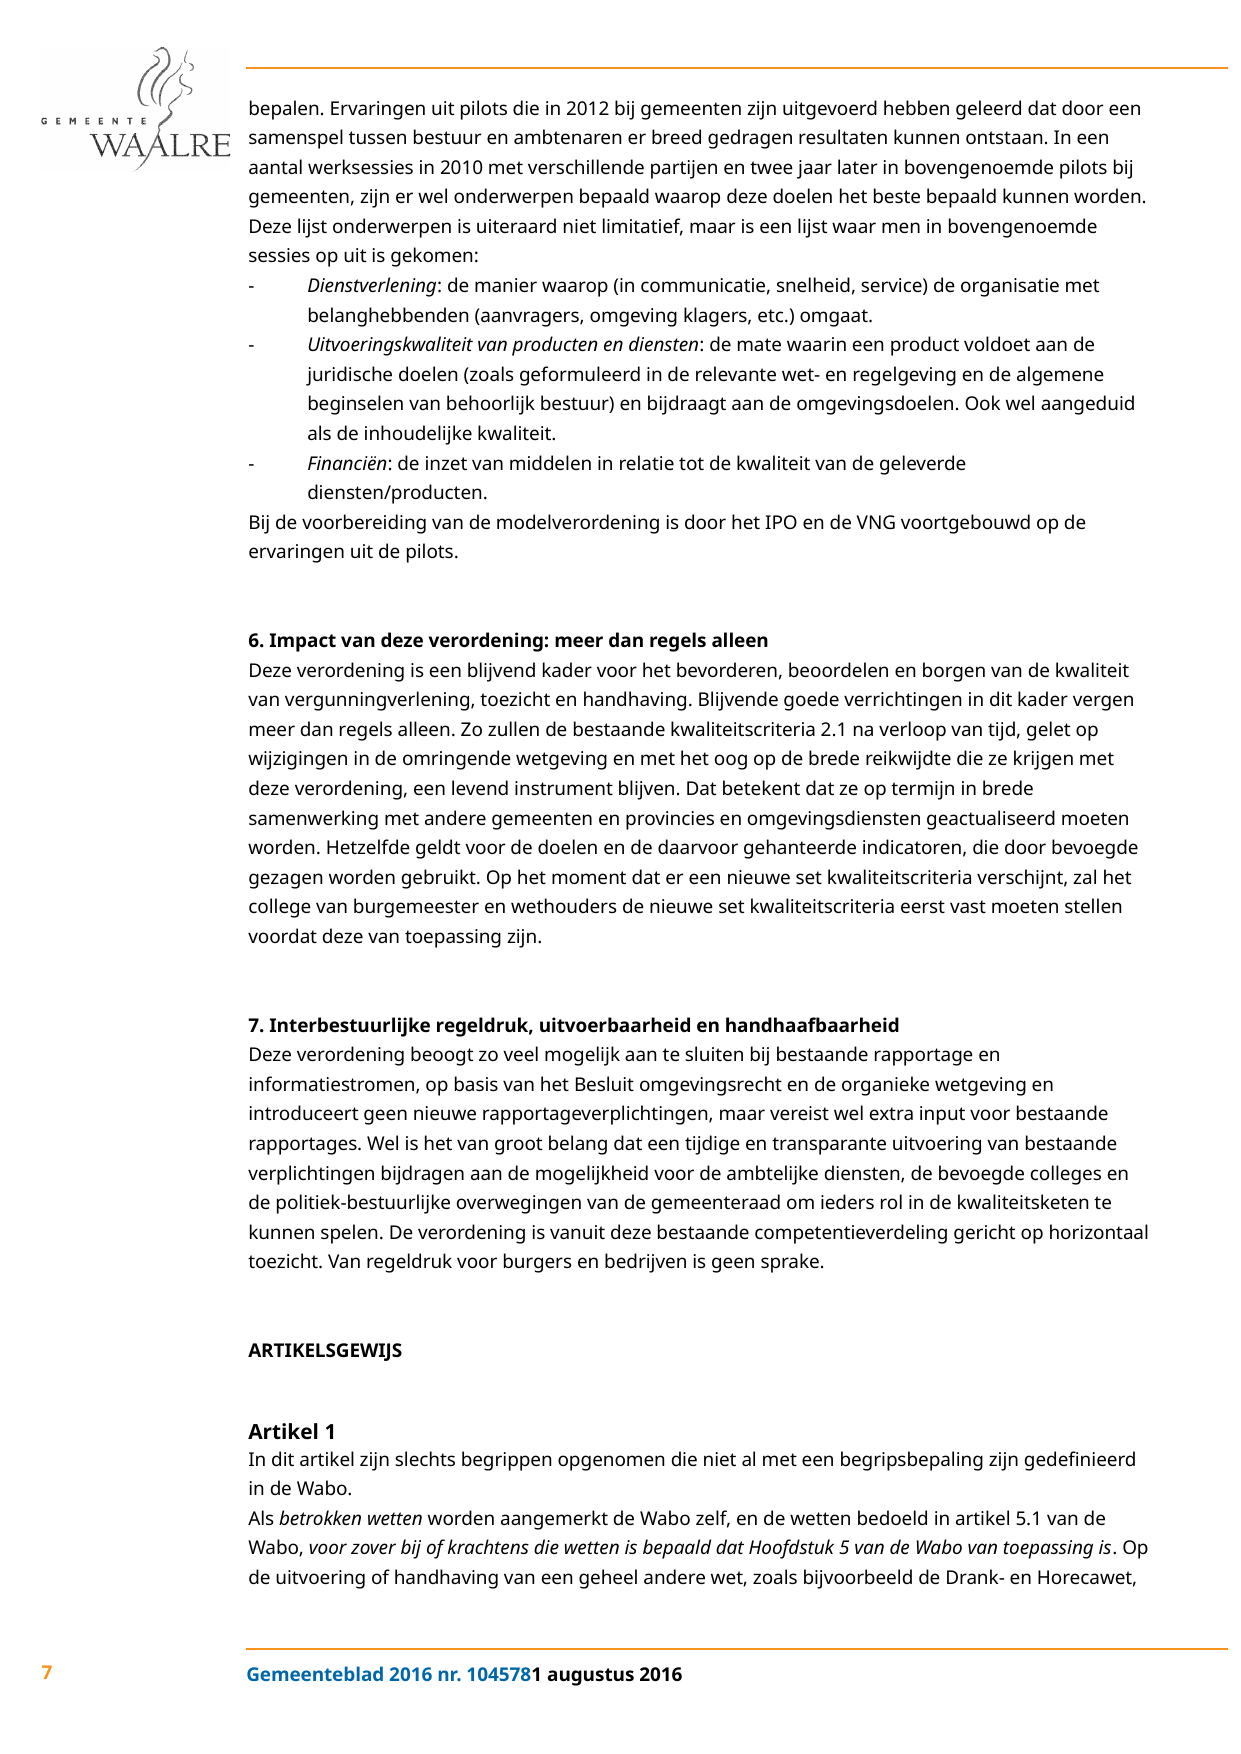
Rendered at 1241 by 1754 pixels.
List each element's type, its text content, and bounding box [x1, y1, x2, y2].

text Deze verordening beoogt zo veel mogelijk aan te sluiten bij bestaande rapportage en informatiestromen, op basis van het Besluit omgevingsrecht en de organieke wetgeving en introduceert geen nieuwe rapportageverplichtingen, maar vereist wel extra input voor bestaande rapportages. Wel is het van groot belang dat een tijdige en transparante uitvoering van bestaande verplichtingen bijdragen aan de mogelijkheid voor de ambtelijke diensten, de bevoegde colleges en de politiek-bestuurlijke overwegingen van de gemeenteraad om ieders rol in de kwaliteitsketen te kunnen spelen. De verordening is vanuit deze bestaande competentieverdeling gericht op horizontaal toezicht. Van regeldruk voor burgers en bedrijven is geen sprake. [248, 1041, 1152, 1274]
list Dienstverlening: de manier waarop (in communicatie, snelheid, service) de organisatie met belanghebbenden (aanvragers, omgeving klagers, etc.) omgaat. [248, 272, 1152, 328]
picture [41, 47, 231, 172]
list Financiën: de inzet van middelen in relatie tot de kwaliteit van de geleverde diensten/producten. [248, 450, 1152, 505]
text 7. Interbestuurlijke regeldruk, uitvoerbaarheid en handhaafbaarheid [248, 1012, 1152, 1038]
text Artikel 1 [248, 1417, 1152, 1446]
text Als betrokken wetten worden aangemerkt de Wabo zelf, en de wetten bedoeld in artikel 5.1 van de Wabo, voor zover bij of krachtens die wetten is bepaald dat Hoofdstuk 5 van de Wabo van toepassing is. Op de uitvoering of handhaving van een geheel andere wet, zoals bijvoorbeeld de Drank- en Horecawet, [248, 1505, 1152, 1590]
list Uitvoeringskwaliteit van producten en diensten: de mate waarin een product voldoet aan de juridische doelen (zoals geformuleerd in de relevante wet- en regelgeving en de algemene beginselen van behoorlijk bestuur) en bijdraagt aan de omgevingsdoelen. Ook wel aangeduid als de inhoudelijke kwaliteit. [248, 331, 1152, 446]
text Deze verordening is een blijvend kader voor het bevorderen, beoordelen en borgen van de kwaliteit van vergunningverlening, toezicht en handhaving. Blijvende goede verrichtingen in dit kader vergen meer dan regels alleen. Zo zullen de bestaande kwaliteitscriteria 2.1 na verloop van tijd, gelet op wijzigingen in de omringende wetgeving en met het oog op de brede reikwijdte die ze krijgen met deze verordening, een levend instrument blijven. Dat betekent dat ze op termijn in brede samenwerking met andere gemeenten en provincies en omgevingsdiensten geactualiseerd moeten worden. Hetzelfde geldt voor de doelen en de daarvoor gehanteerde indicatoren, die door bevoegde gezagen worden gebruikt. Op het moment dat er een nieuwe set kwaliteitscriteria verschijnt, zal het college van burgemeester en wethouders de nieuwe set kwaliteitscriteria eerst vast moeten stellen voordat deze van toepassing zijn. [248, 657, 1152, 949]
text bepalen. Ervaringen uit pilots die in 2012 bij gemeenten zijn uitgevoerd hebben geleerd dat door een samenspel tussen bestuur en ambtenaren er breed gedragen resultaten kunnen ontstaan. In een aantal werksessies in 2010 met verschillende partijen en twee jaar later in bovengenoemde pilots bij gemeenten, zijn er wel onderwerpen bepaald waarop deze doelen het beste bepaald kunnen worden. Deze lijst onderwerpen is uiteraard niet limitatief, maar is een lijst waar men in bovengenoemde sessies op uit is gekomen: [248, 95, 1152, 268]
text 6. Impact van deze verordening: meer dan regels alleen [248, 627, 1152, 653]
text ARTIKELSGEWIJS [248, 1337, 1152, 1363]
text In dit artikel zijn slechts begrippen opgenomen die niet al met een begripsbepaling zijn gedefinieerd in de Wabo. [248, 1446, 1152, 1501]
text Bij de voorbereiding van de modelverordening is door het IPO en de VNG voortgebouwd op de ervaringen uit de pilots. [248, 509, 1152, 564]
